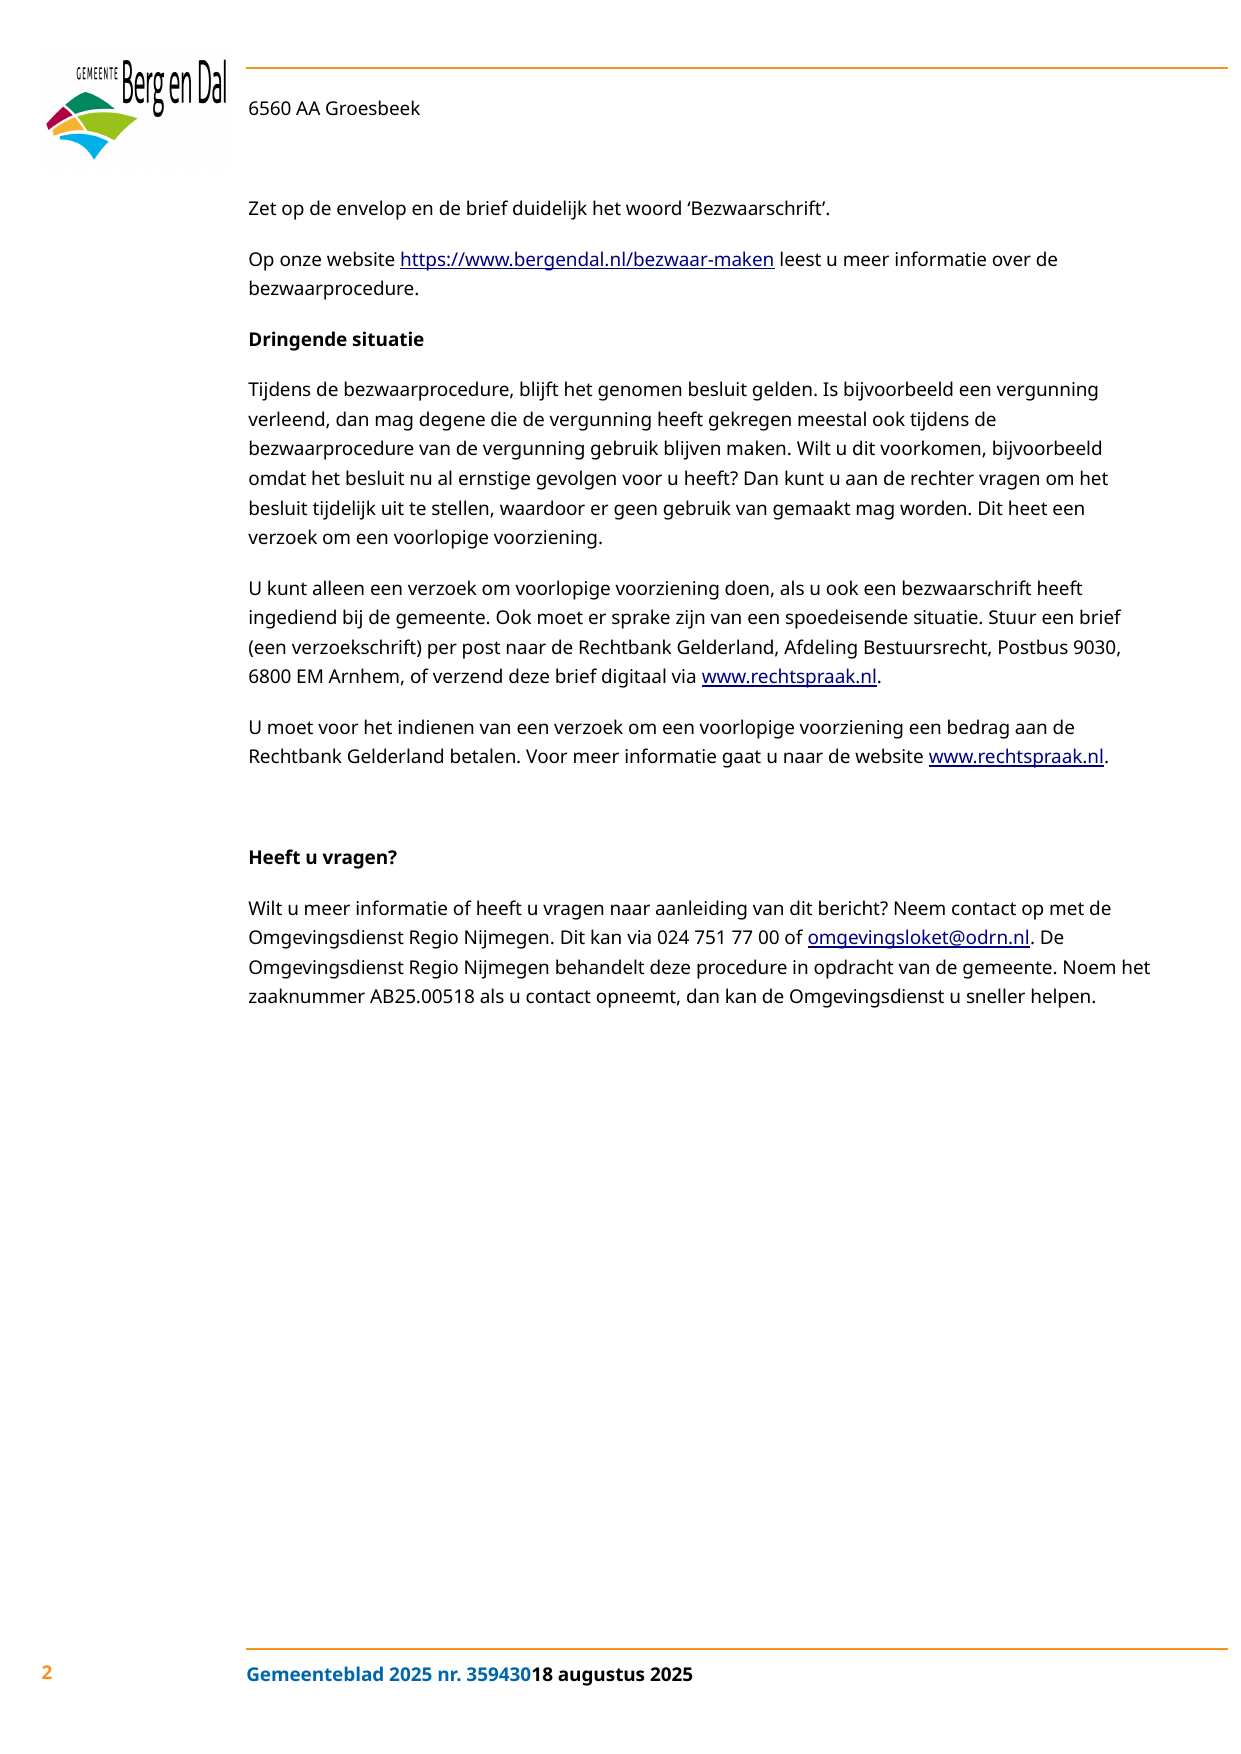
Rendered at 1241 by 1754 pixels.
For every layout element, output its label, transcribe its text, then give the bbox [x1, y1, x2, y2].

text Op onze website https://www.bergendal.nl/bezwaar-maken leest u meer informatie over de bezwaarprocedure. [248, 246, 1152, 301]
text Wilt u meer informatie of heeft u vragen naar aanleiding van dit bericht? Neem contact op met de Omgevingsdienst Regio Nijmegen. Dit kan via 024 751 77 00 of omgevingsloket@odrn.nl. De Omgevingsdienst Regio Nijmegen behandelt deze procedure in opdracht van de gemeente. Noem het zaaknummer AB25.00518 als u contact opneemt, dan kan de Omgevingsdienst u sneller helpen. [248, 895, 1152, 1009]
text Zet op de envelop en de brief duidelijk het woord ‘Bezwaarschrift’. [248, 196, 1152, 221]
text 6560 AA Groesbeek [248, 95, 1152, 121]
text U kunt alleen een verzoek om voorlopige voorziening doen, als u ook een bezwaarschrift heeft ingediend bij de gemeente. Ook moet er sprake zijn van een spoedeisende situatie. Stuur een brief (een verzoekschrift) per post naar de Rechtbank Gelderland, Afdeling Bestuursrecht, Postbus 9030, 6800 EM Arnhem, of verzend deze brief digitaal via www.rechtspraak.nl. [248, 575, 1152, 689]
text Tijdens de bezwaarprocedure, blijft het genomen besluit gelden. Is bijvoorbeeld een vergunning verleend, dan mag degene die de vergunning heeft gekregen meestal ook tijdens de bezwaarprocedure van de vergunning gebruik blijven maken. Wilt u dit voorkomen, bijvoorbeeld omdat het besluit nu al ernstige gevolgen voor u heeft? Dan kunt u aan de rechter vragen om het besluit tijdelijk uit te stellen, waardoor er geen gebruik van gemaakt mag worden. Dit heet een verzoek om een voorlopige voorziening. [248, 376, 1152, 550]
text Dringende situatie [248, 326, 1152, 352]
picture [41, 47, 231, 172]
text Heeft u vragen? [248, 844, 1152, 870]
text U moet voor het indienen van een verzoek om een voorlopige voorziening een bedrag aan de Rechtbank Gelderland betalen. Voor meer informatie gaat u naar de website www.rechtspraak.nl. [248, 714, 1152, 769]
